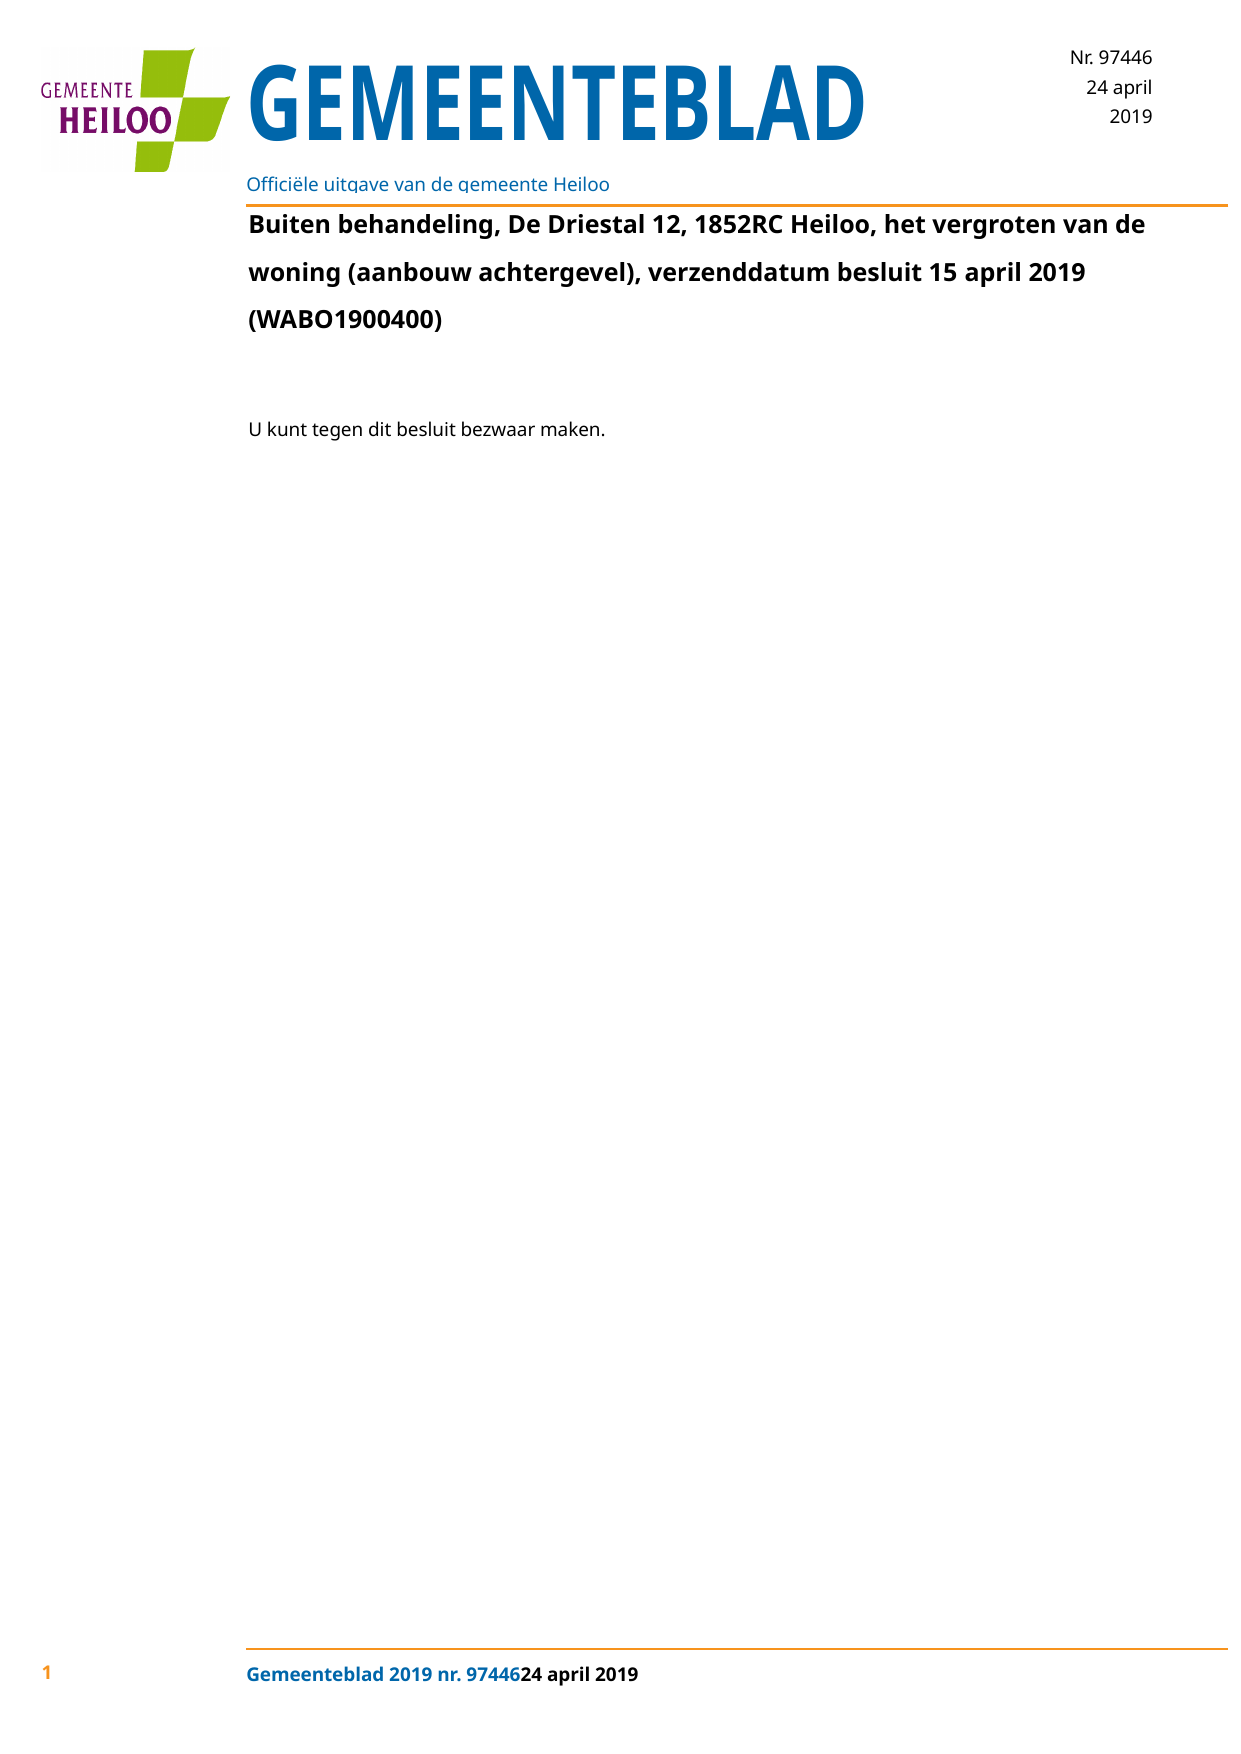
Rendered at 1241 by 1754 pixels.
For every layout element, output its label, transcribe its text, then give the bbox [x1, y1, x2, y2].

text U kunt tegen dit besluit bezwaar maken. [248, 416, 1152, 442]
picture [41, 47, 231, 172]
text Buiten behandeling, De Driestal 12, 1852RC Heiloo, het vergroten van de woning (aanbouw achtergevel), verzenddatum besluit 15 april 2019 (WABO1900400) [248, 207, 1152, 336]
